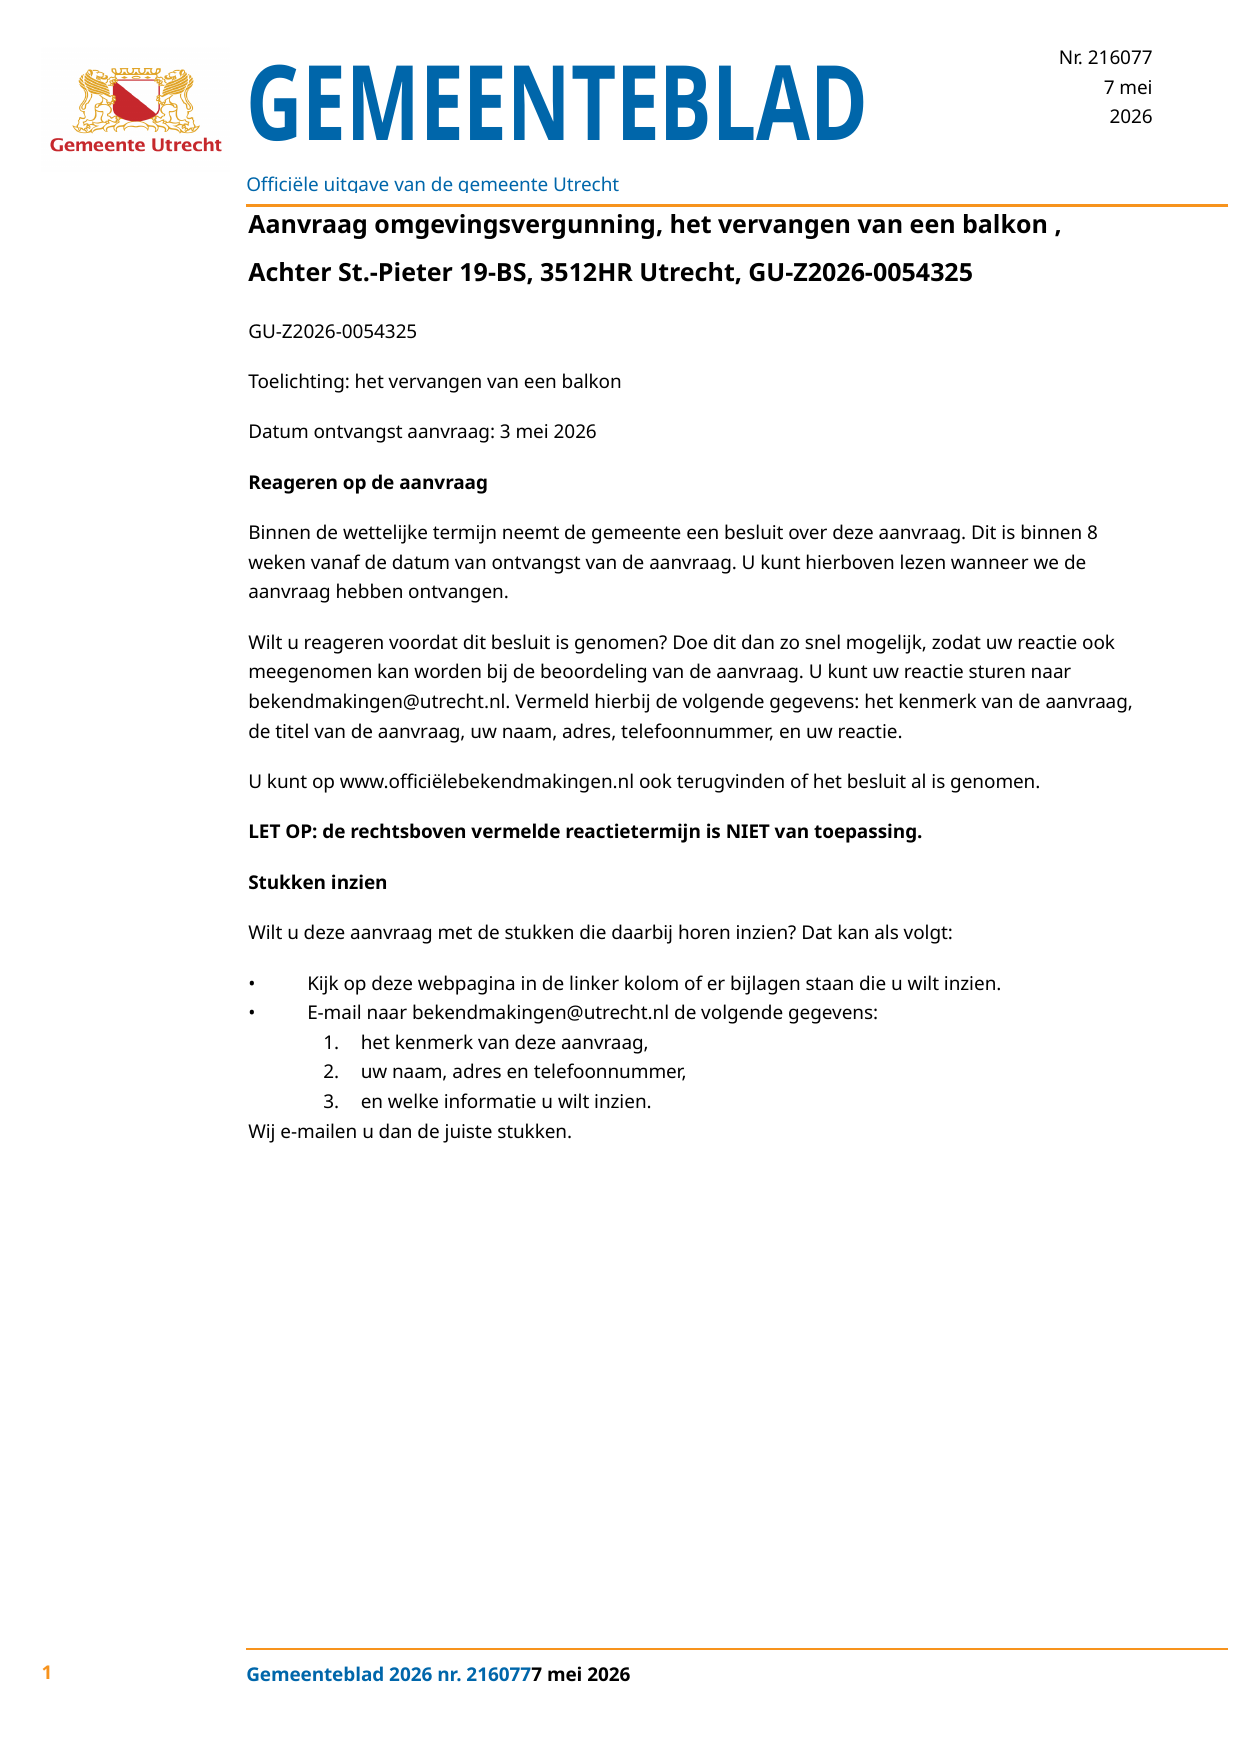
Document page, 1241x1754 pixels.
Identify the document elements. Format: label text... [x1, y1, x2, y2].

list Kijk op deze webpagina in de linker kolom of er bijlagen staan die u wilt inzien. [248, 970, 1152, 996]
text Wilt u deze aanvraag met de stukken die daarbij horen inzien? Dat kan als volgt: [248, 919, 1152, 945]
text Toelichting: het vervangen van een balkon [248, 368, 1152, 394]
text LET OP: de rechtsboven vermelde reactietermijn is NIET van toepassing. [248, 819, 1152, 844]
text Reageren op de aanvraag [248, 469, 1152, 495]
text Aanvraag omgevingsvergunning, het vervangen van een balkon , Achter St.-Pieter 19-BS, 3512HR Utrecht, GU-Z2026-0054325 [248, 207, 1152, 288]
text Stukken inzien [248, 869, 1152, 895]
text Binnen de wettelijke termijn neemt de gemeente een besluit over deze aanvraag. Dit is binnen 8 weken vanaf de datum van ontvangst van de aanvraag. U kunt hierboven lezen wanneer we de aanvraag hebben ontvangen. [248, 519, 1152, 604]
text U kunt op www.officiëlebekendmakingen.nl ook terugvinden of het besluit al is genomen. [248, 768, 1152, 794]
text Wij e-mailen u dan de juiste stukken. [248, 1118, 1152, 1144]
text GU-Z2026-0054325 [248, 318, 1152, 344]
picture [41, 47, 231, 172]
text Wilt u reageren voordat dit besluit is genomen? Doe dit dan zo snel mogelijk, zodat uw reactie ook meegenomen kan worden bij de beoordeling van de aanvraag. U kunt uw reactie sturen naar bekendmakingen@utrecht.nl. Vermeld hierbij de volgende gegevens: het kenmerk van de aanvraag, de titel van de aanvraag, uw naam, adres, telefoonnummer, en uw reactie. [248, 629, 1152, 744]
list en welke informatie u wilt inzien. [323, 1088, 1152, 1114]
text Datum ontvangst aanvraag: 3 mei 2026 [248, 419, 1152, 444]
list uw naam, adres en telefoonnummer, [323, 1059, 1152, 1084]
list E-mail naar bekendmakingen@utrecht.nl de volgende gegevens: [248, 999, 1152, 1025]
list het kenmerk van deze aanvraag, [323, 1029, 1152, 1055]
